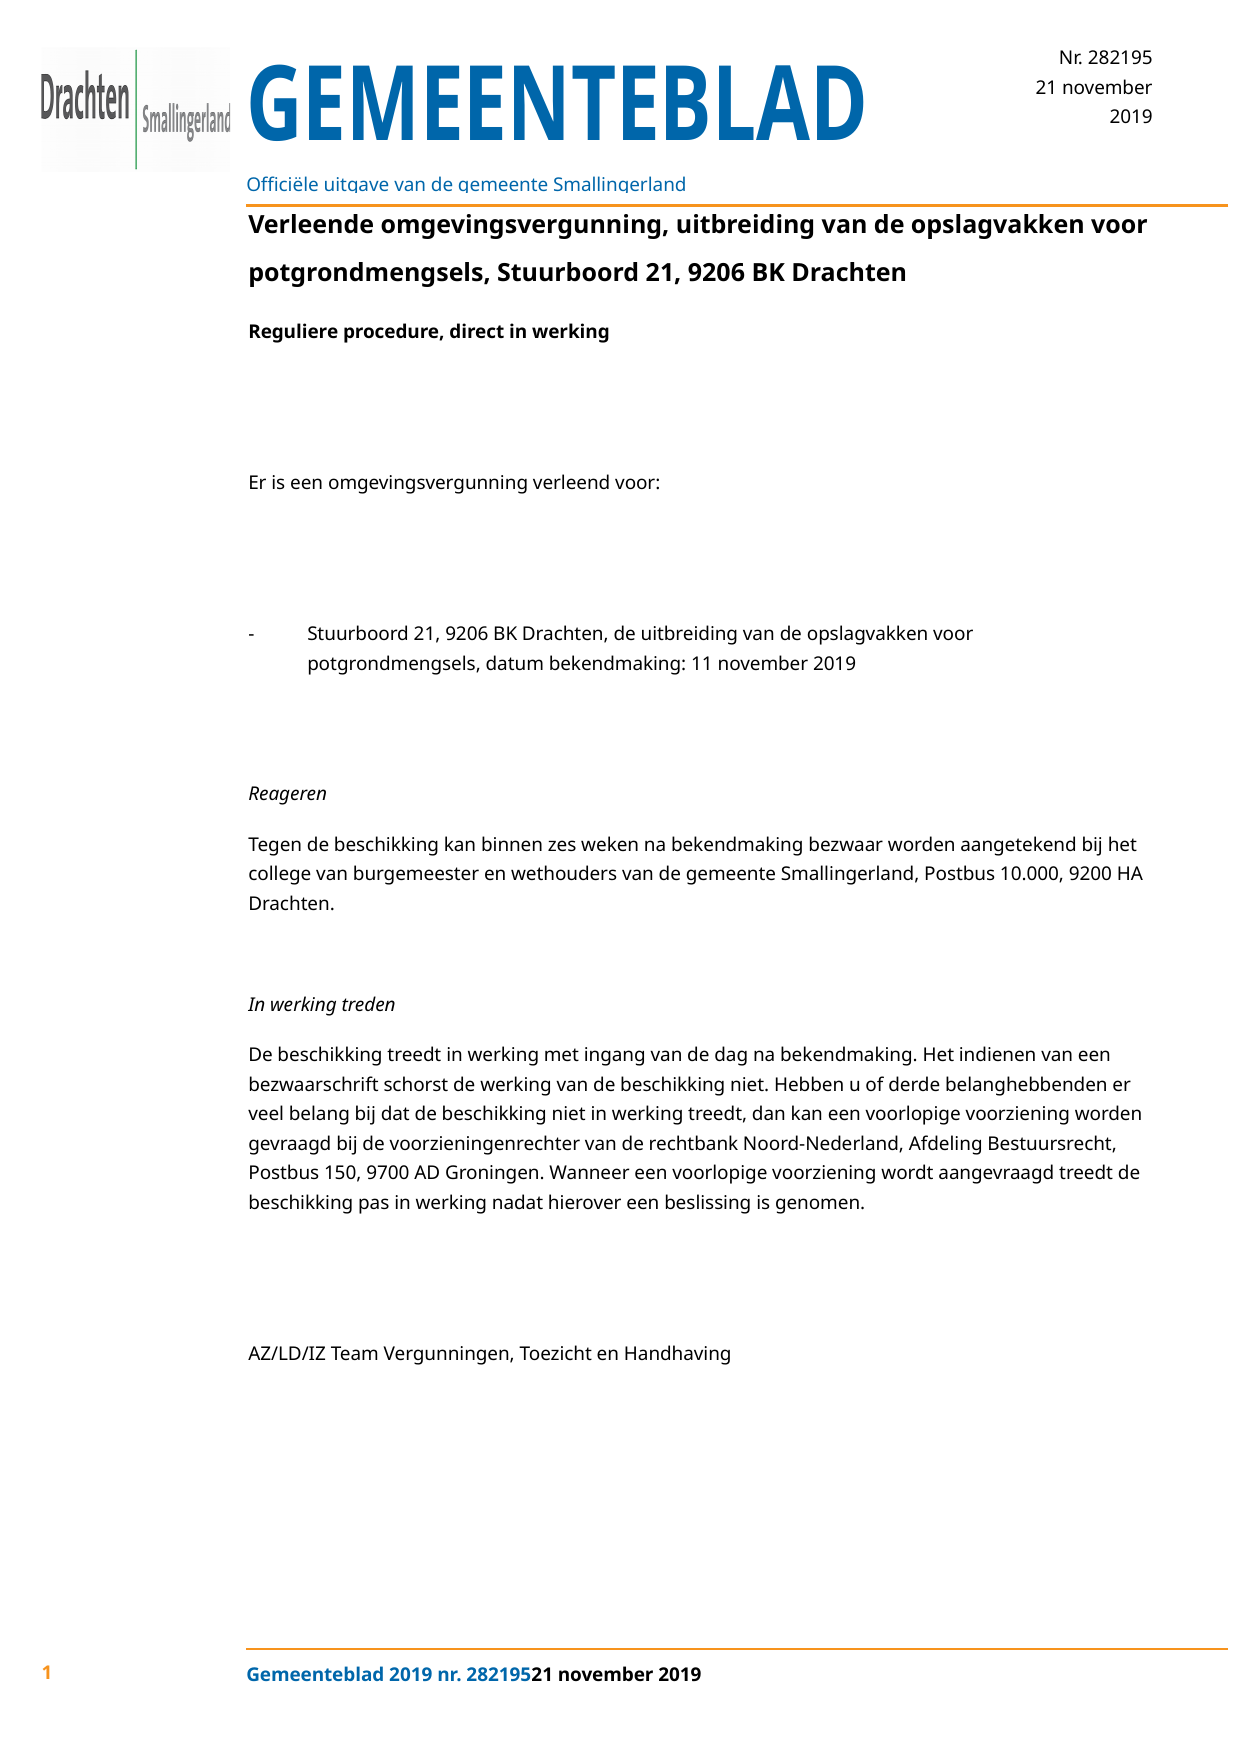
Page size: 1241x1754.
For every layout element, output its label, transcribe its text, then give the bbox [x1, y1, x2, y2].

text De beschikking treedt in werking met ingang van de dag na bekendmaking. Het indienen van een bezwaarschrift schorst de werking van de beschikking niet. Hebben u of derde belanghebbenden er veel belang bij dat de beschikking niet in werking treedt, dan kan een voorlopige voorziening worden gevraagd bij de voorzieningenrechter van de rechtbank Noord-Nederland, Afdeling Bestuursrecht, Postbus 150, 9700 AD Groningen. Wanneer een voorlopige voorziening wordt aangevraagd treedt de beschikking pas in werking nadat hierover een beslissing is genomen. [248, 1041, 1152, 1215]
text AZ/LD/IZ Team Vergunningen, Toezicht en Handhaving [248, 1340, 1152, 1366]
list Stuurboord 21, 9206 BK Drachten, de uitbreiding van de opslagvakken voor potgrondmengsels, datum bekendmaking: 11 november 2019 [248, 620, 1152, 676]
picture [41, 47, 231, 172]
text Verleende omgevingsvergunning, uitbreiding van de opslagvakken voor potgrondmengsels, Stuurboord 21, 9206 BK Drachten [248, 207, 1152, 288]
text In werking treden [248, 991, 1152, 1017]
text Reageren [248, 780, 1152, 806]
text Tegen de beschikking kan binnen zes weken na bekendmaking bezwaar worden aangetekend bij het college van burgemeester en wethouders van de gemeente Smallingerland, Postbus 10.000, 9200 HA Drachten. [248, 831, 1152, 916]
text Er is een omgevingsvergunning verleend voor: [248, 469, 1152, 495]
text Reguliere procedure, direct in werking [248, 318, 1152, 344]
